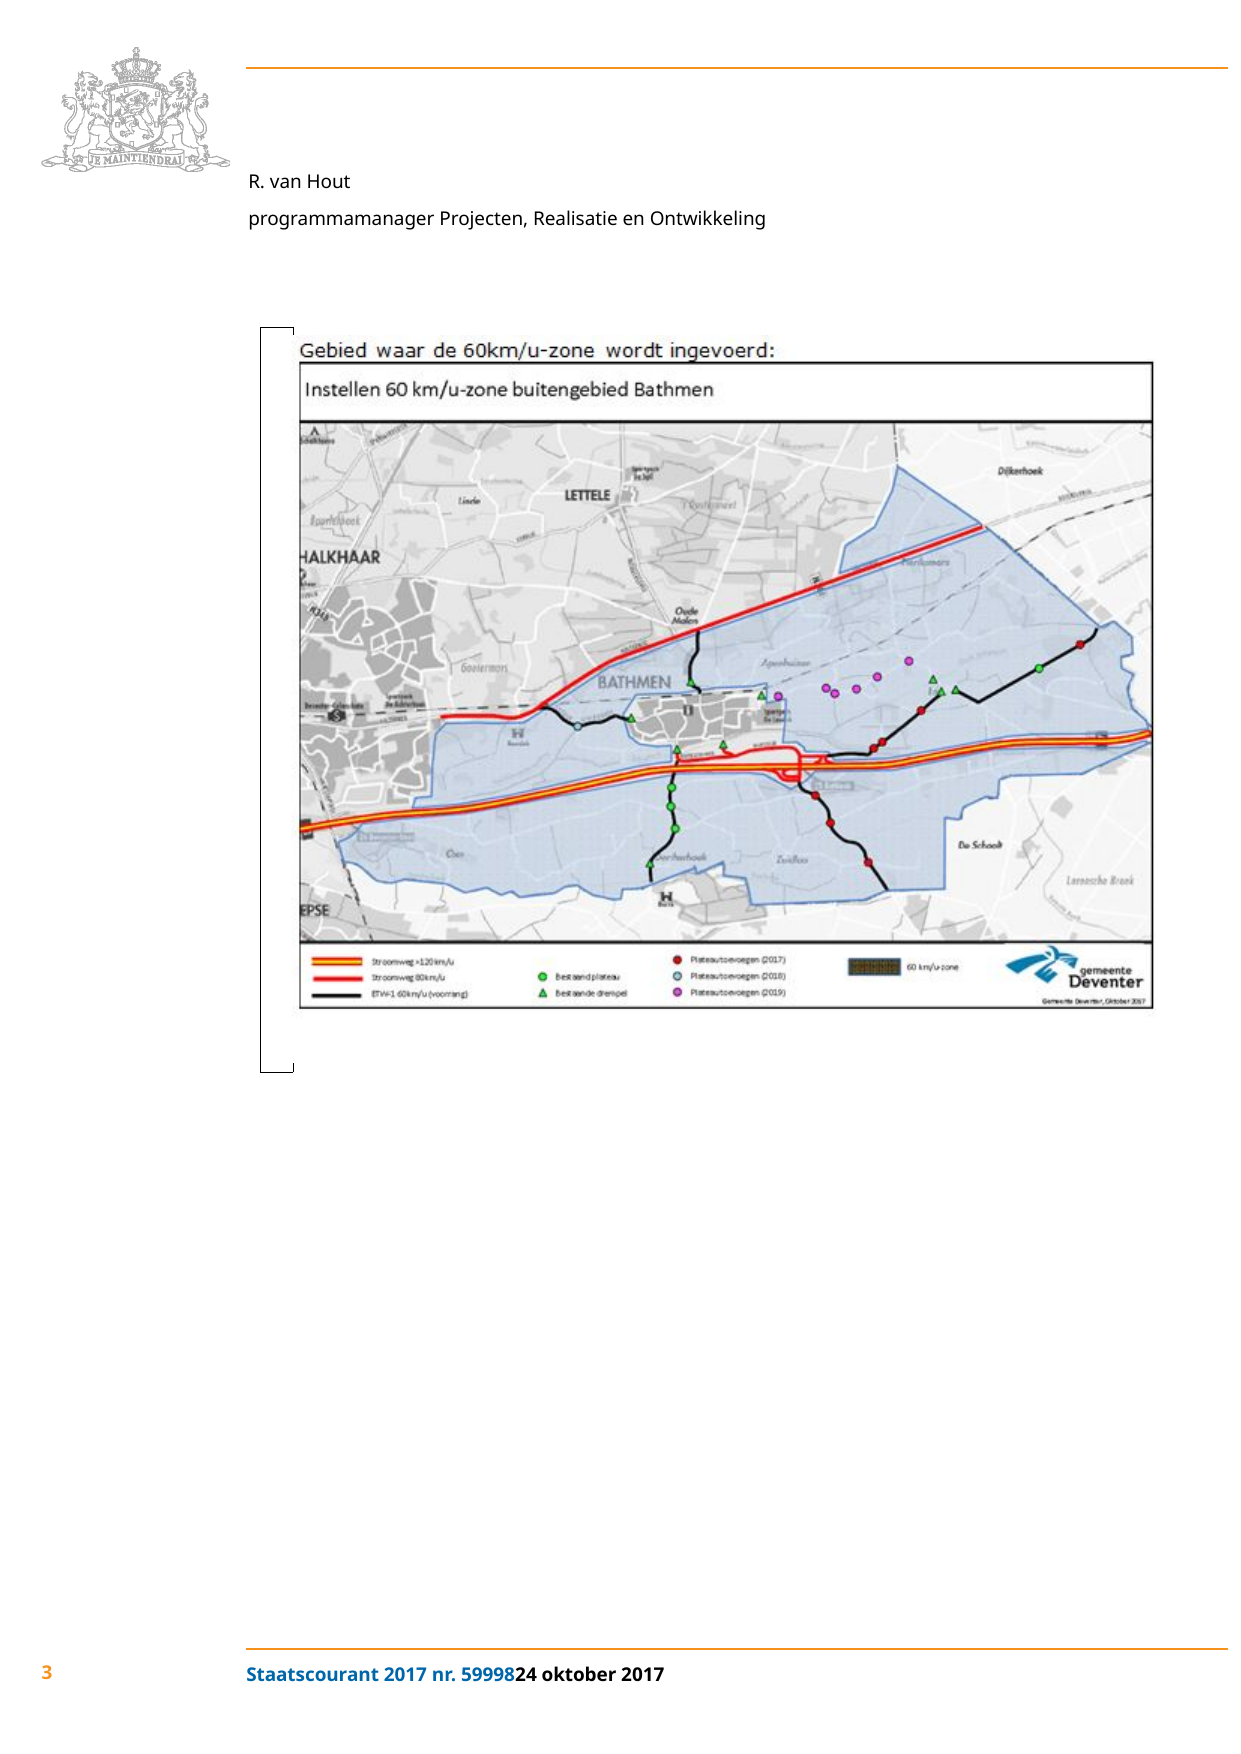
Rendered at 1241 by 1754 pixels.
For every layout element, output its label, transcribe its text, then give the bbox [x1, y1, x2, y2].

text R. van Hout [248, 168, 1152, 194]
text programmamanager Projecten, Realisatie en Ontwikkeling [248, 205, 1152, 231]
picture [41, 47, 231, 172]
picture [268, 335, 1173, 1063]
